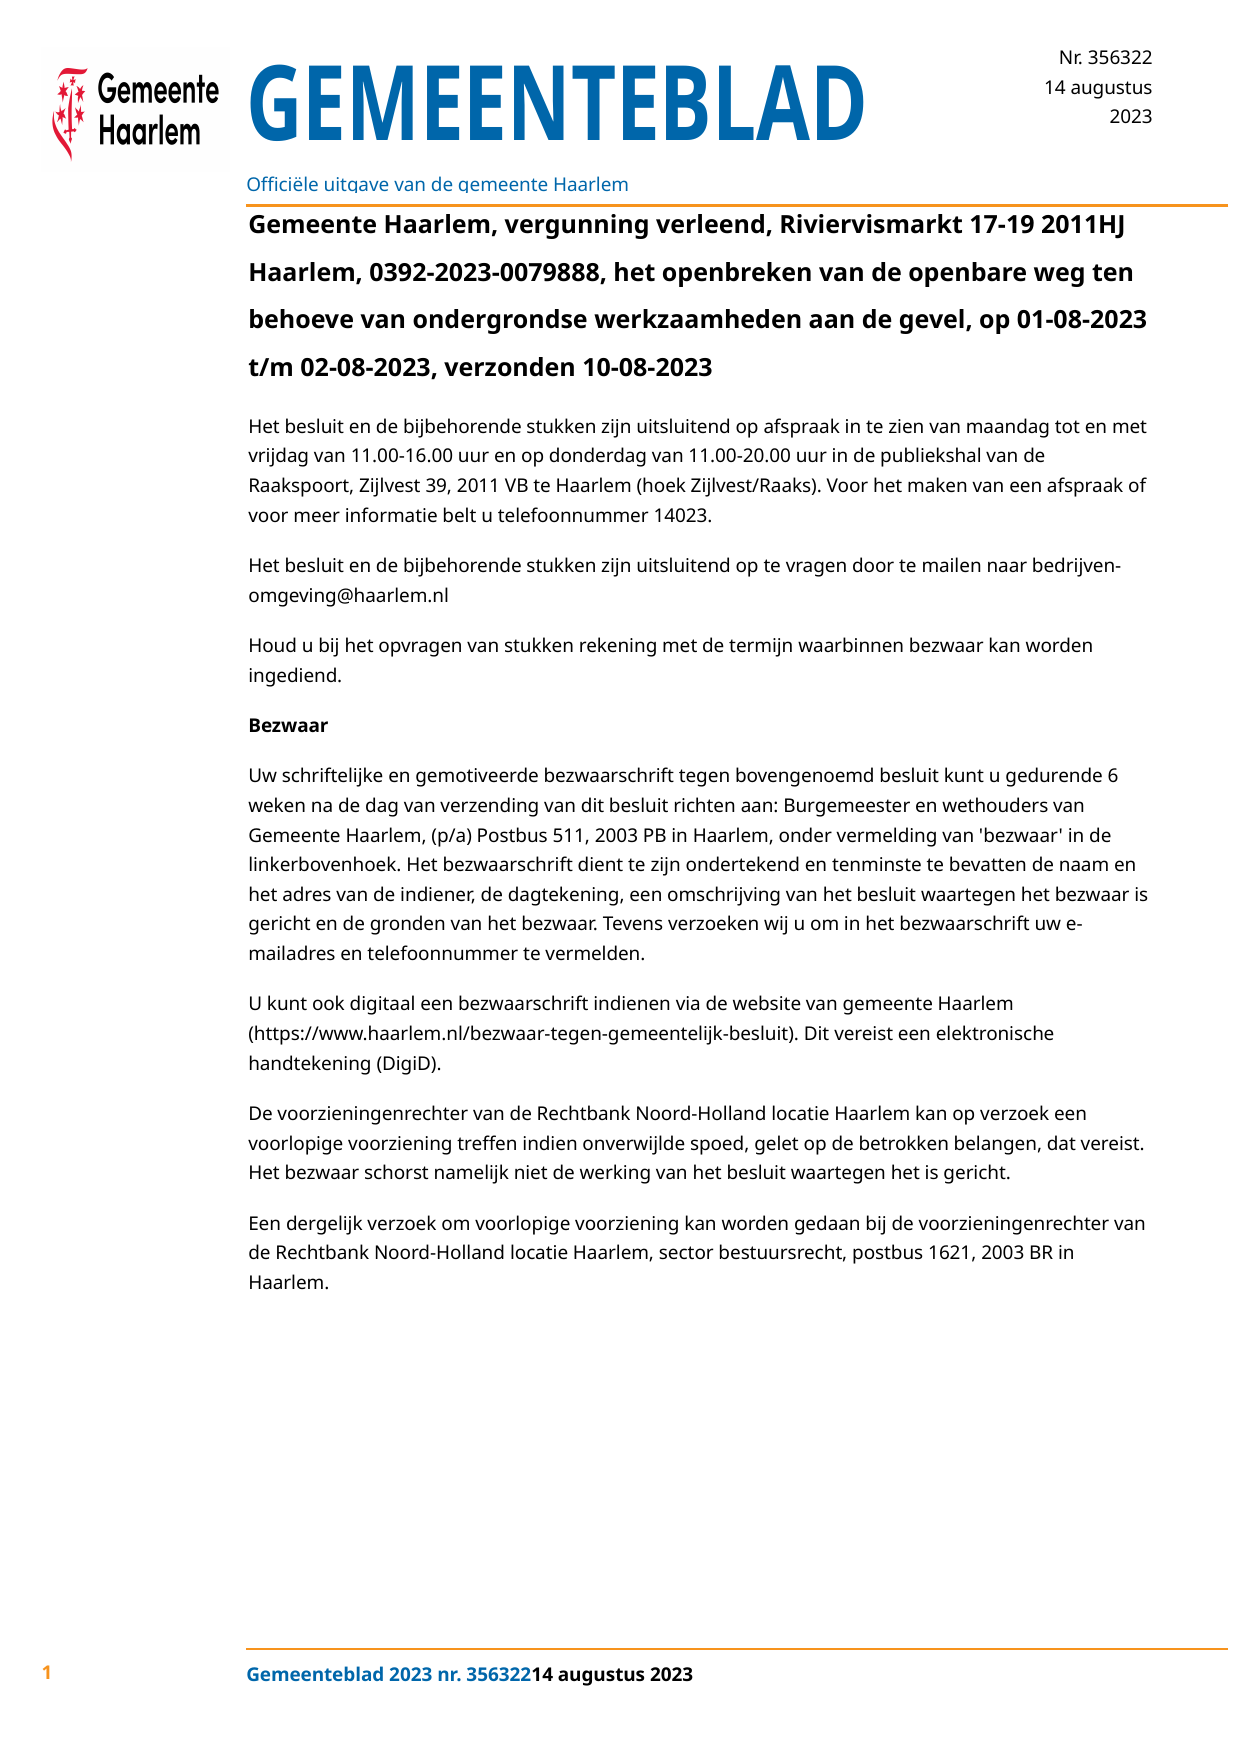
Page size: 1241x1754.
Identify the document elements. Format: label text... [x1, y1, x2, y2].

text Het besluit en de bijbehorende stukken zijn uitsluitend op te vragen door te mailen naar bedrijven-omgeving@haarlem.nl [248, 552, 1152, 608]
text U kunt ook digitaal een bezwaarschrift indienen via de website van gemeente Haarlem (https://www.haarlem.nl/bezwaar-tegen-gemeentelijk-besluit). Dit vereist een elektronische handtekening (DigiD). [248, 991, 1152, 1076]
text Houd u bij het opvragen van stukken rekening met de termijn waarbinnen bezwaar kan worden ingediend. [248, 632, 1152, 688]
text Gemeente Haarlem, vergunning verleend, Riviervismarkt 17-19 2011HJ Haarlem, 0392-2023-0079888, het openbreken van de openbare weg ten behoeve van ondergrondse werkzaamheden aan de gevel, op 01-08-2023 t/m 02-08-2023, verzonden 10-08-2023 [248, 207, 1152, 384]
text De voorzieningenrechter van de Rechtbank Noord-Holland locatie Haarlem kan op verzoek een voorlopige voorziening treffen indien onverwijlde spoed, gelet op de betrokken belangen, dat vereist. Het bezwaar schorst namelijk niet de werking van het besluit waartegen het is gericht. [248, 1100, 1152, 1185]
text Uw schriftelijke en gemotiveerde bezwaarschrift tegen bovengenoemd besluit kunt u gedurende 6 weken na de dag van verzending van dit besluit richten aan: Burgemeester en wethouders van Gemeente Haarlem, (p/a) Postbus 511, 2003 PB in Haarlem, onder vermelding van 'bezwaar' in de linkerbovenhoek. Het bezwaarschrift dient te zijn ondertekend en tenminste te bevatten de naam en het adres van de indiener, de dagtekening, een omschrijving van het besluit waartegen het bezwaar is gericht en de gronden van het bezwaar. Tevens verzoeken wij u om in het bezwaarschrift uw e-mailadres en telefoonnummer te vermelden. [248, 763, 1152, 966]
text Het besluit en de bijbehorende stukken zijn uitsluitend op afspraak in te zien van maandag tot en met vrijdag van 11.00-16.00 uur en op donderdag van 11.00-20.00 uur in de publiekshal van de Raakspoort, Zijlvest 39, 2011 VB te Haarlem (hoek Zijlvest/Raaks). Voor het maken van een afspraak of voor meer informatie belt u telefoonnummer 14023. [248, 413, 1152, 528]
text Een dergelijk verzoek om voorlopige voorziening kan worden gedaan bij de voorzieningenrechter van de Rechtbank Noord-Holland locatie Haarlem, sector bestuursrecht, postbus 1621, 2003 BR in Haarlem. [248, 1210, 1152, 1295]
text Bezwaar [248, 712, 1152, 738]
picture [41, 47, 231, 172]
